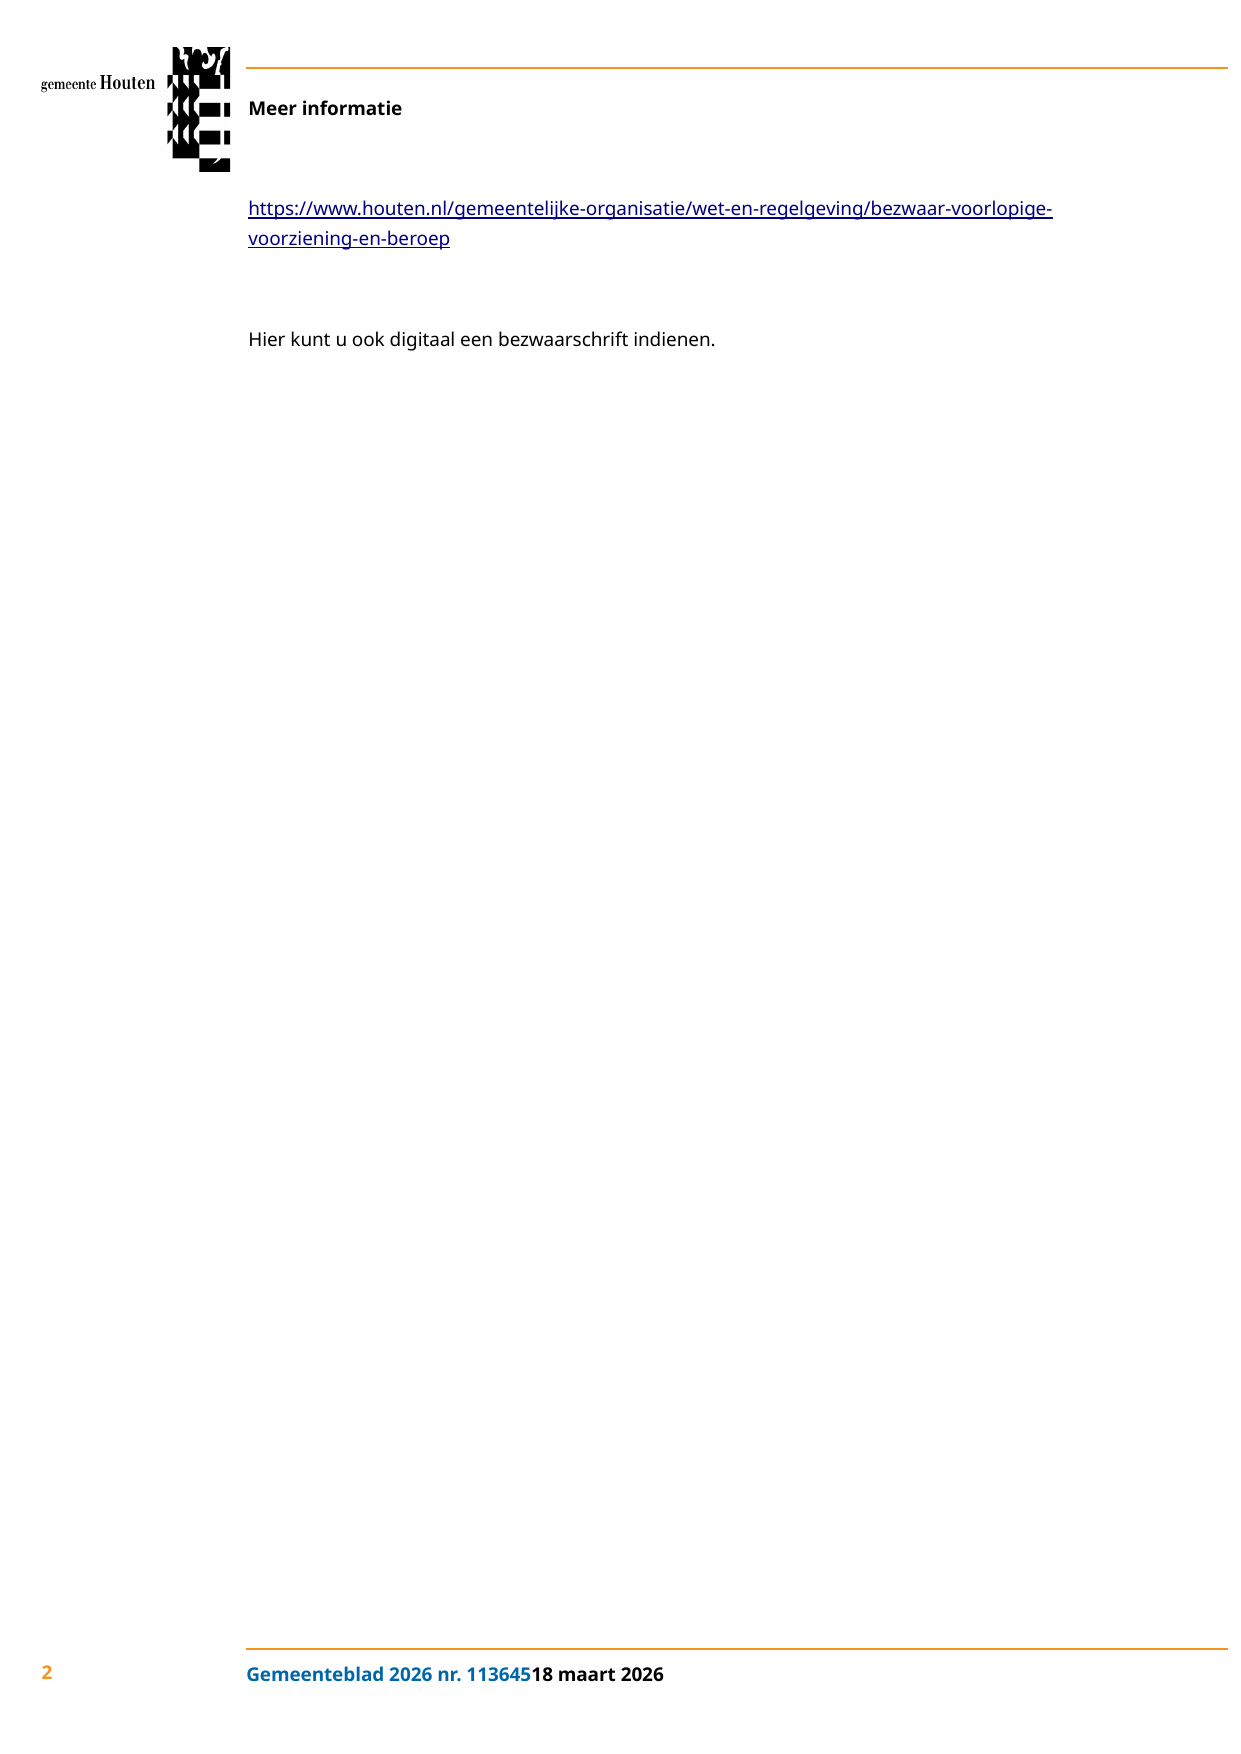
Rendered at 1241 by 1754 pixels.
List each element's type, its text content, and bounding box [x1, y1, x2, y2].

text Hier kunt u ook digitaal een bezwaarschrift indienen. [248, 326, 1152, 352]
text https://www.houten.nl/gemeentelijke-organisatie/wet-en-regelgeving/bezwaar-voorlopige-voorziening-en-beroep [248, 196, 1152, 251]
picture [41, 47, 231, 172]
text Meer informatie [248, 95, 1152, 121]
